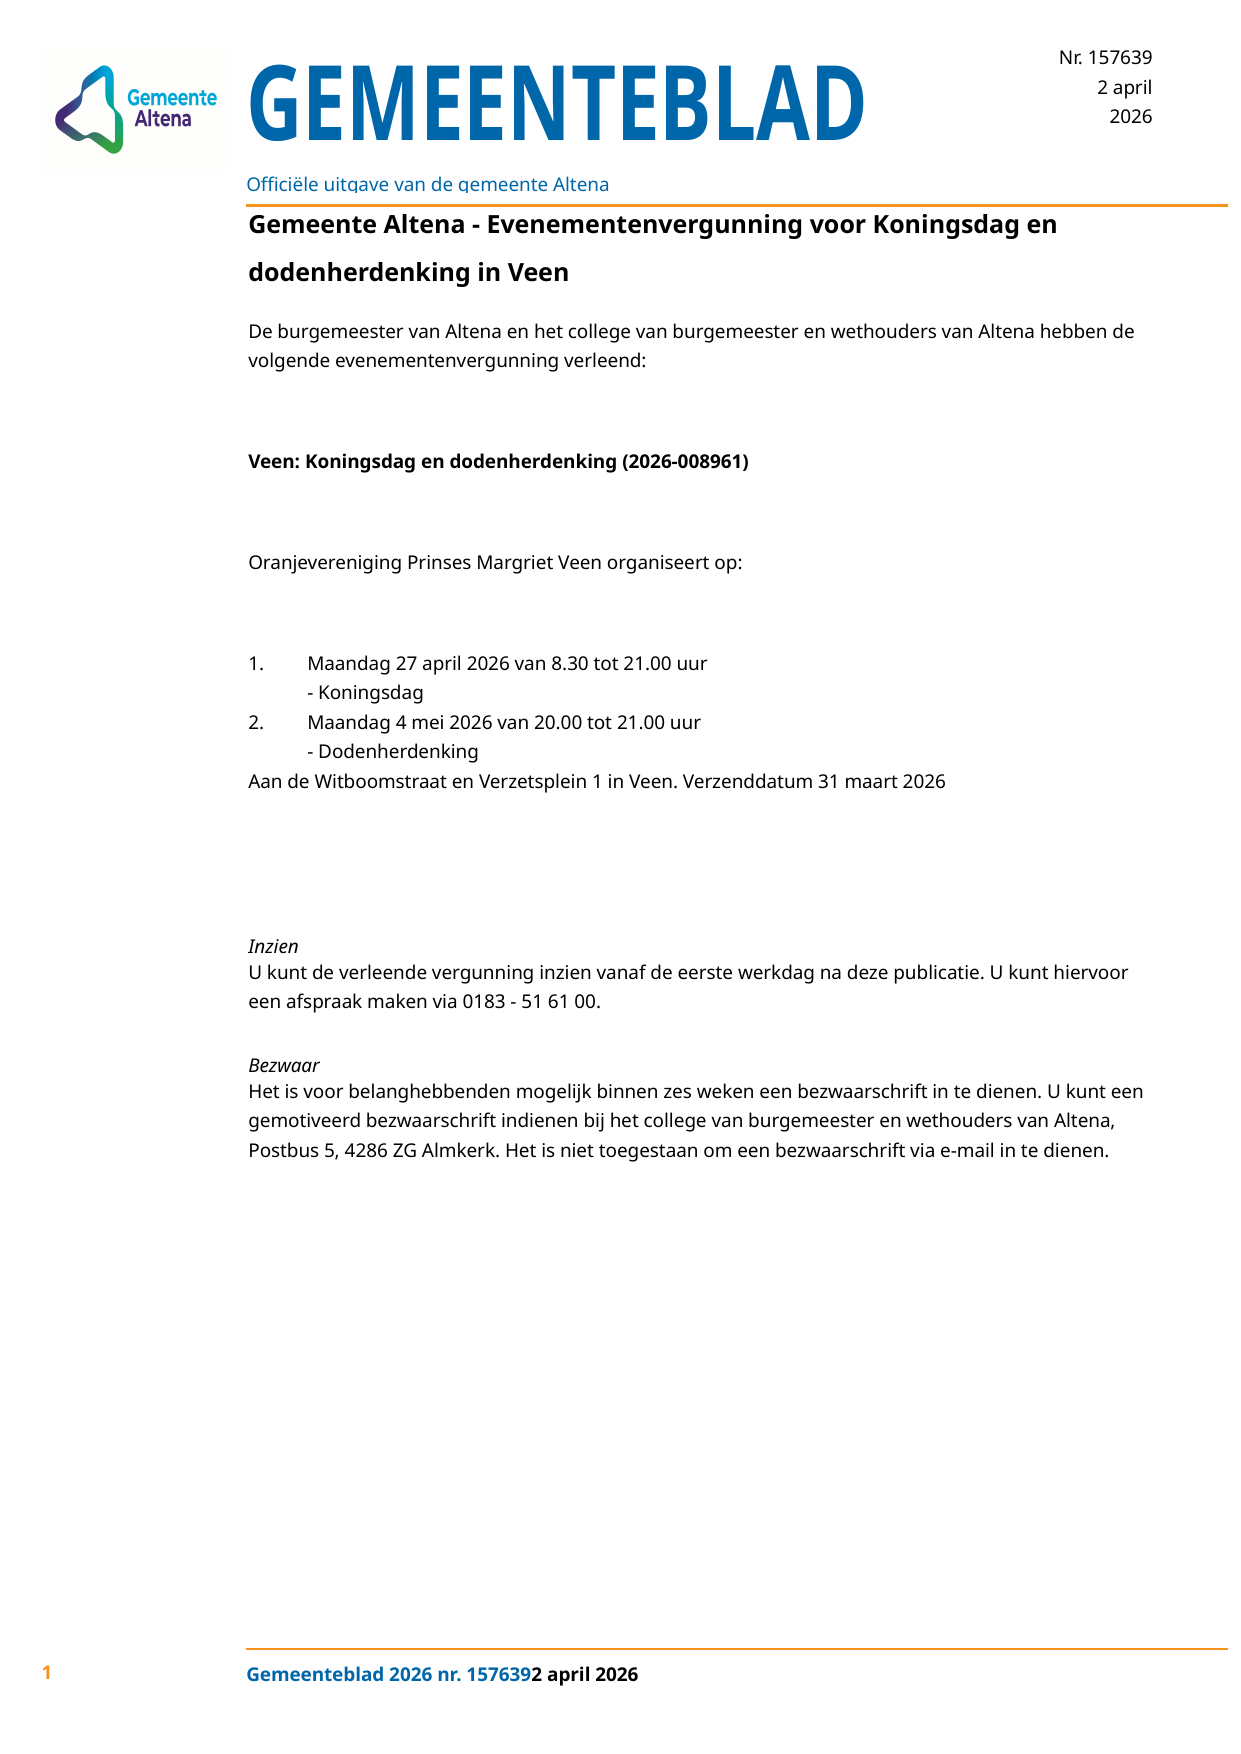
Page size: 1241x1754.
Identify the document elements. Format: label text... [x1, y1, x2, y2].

list Maandag 4 mei 2026 van 20.00 tot 21.00 uur [248, 709, 1152, 735]
text Oranjevereniging Prinses Margriet Veen organiseert op: [248, 549, 1152, 575]
list Maandag 27 april 2026 van 8.30 tot 21.00 uur [248, 650, 1152, 676]
text Gemeente Altena - Evenementenvergunning voor Koningsdag en dodenherdenking in Veen [248, 207, 1152, 288]
text Veen: Koningsdag en dodenherdenking (2026-008961) [248, 448, 1152, 474]
text Inzien [248, 933, 1152, 959]
text U kunt de verleende vergunning inzien vanaf de eerste werkdag na deze publicatie. U kunt hiervoor een afspraak maken via 0183 - 51 61 00. [248, 959, 1152, 1014]
picture [41, 47, 231, 172]
text Bezwaar [248, 1052, 1152, 1078]
text Het is voor belanghebbenden mogelijk binnen zes weken een bezwaarschrift in te dienen. U kunt een gemotiveerd bezwaarschrift indienen bij het college van burgemeester en wethouders van Altena, Postbus 5, 4286 ZG Almkerk. Het is niet toegestaan om een bezwaarschrift via e-mail in te dienen. [248, 1078, 1152, 1163]
list - Koningsdag [248, 679, 1152, 705]
text Aan de Witboomstraat en Verzetsplein 1 in Veen. Verzenddatum 31 maart 2026 [248, 768, 1152, 794]
list - Dodenherdenking [248, 739, 1152, 764]
text De burgemeester van Altena en het college van burgemeester en wethouders van Altena hebben de volgende evenementenvergunning verleend: [248, 318, 1152, 373]
